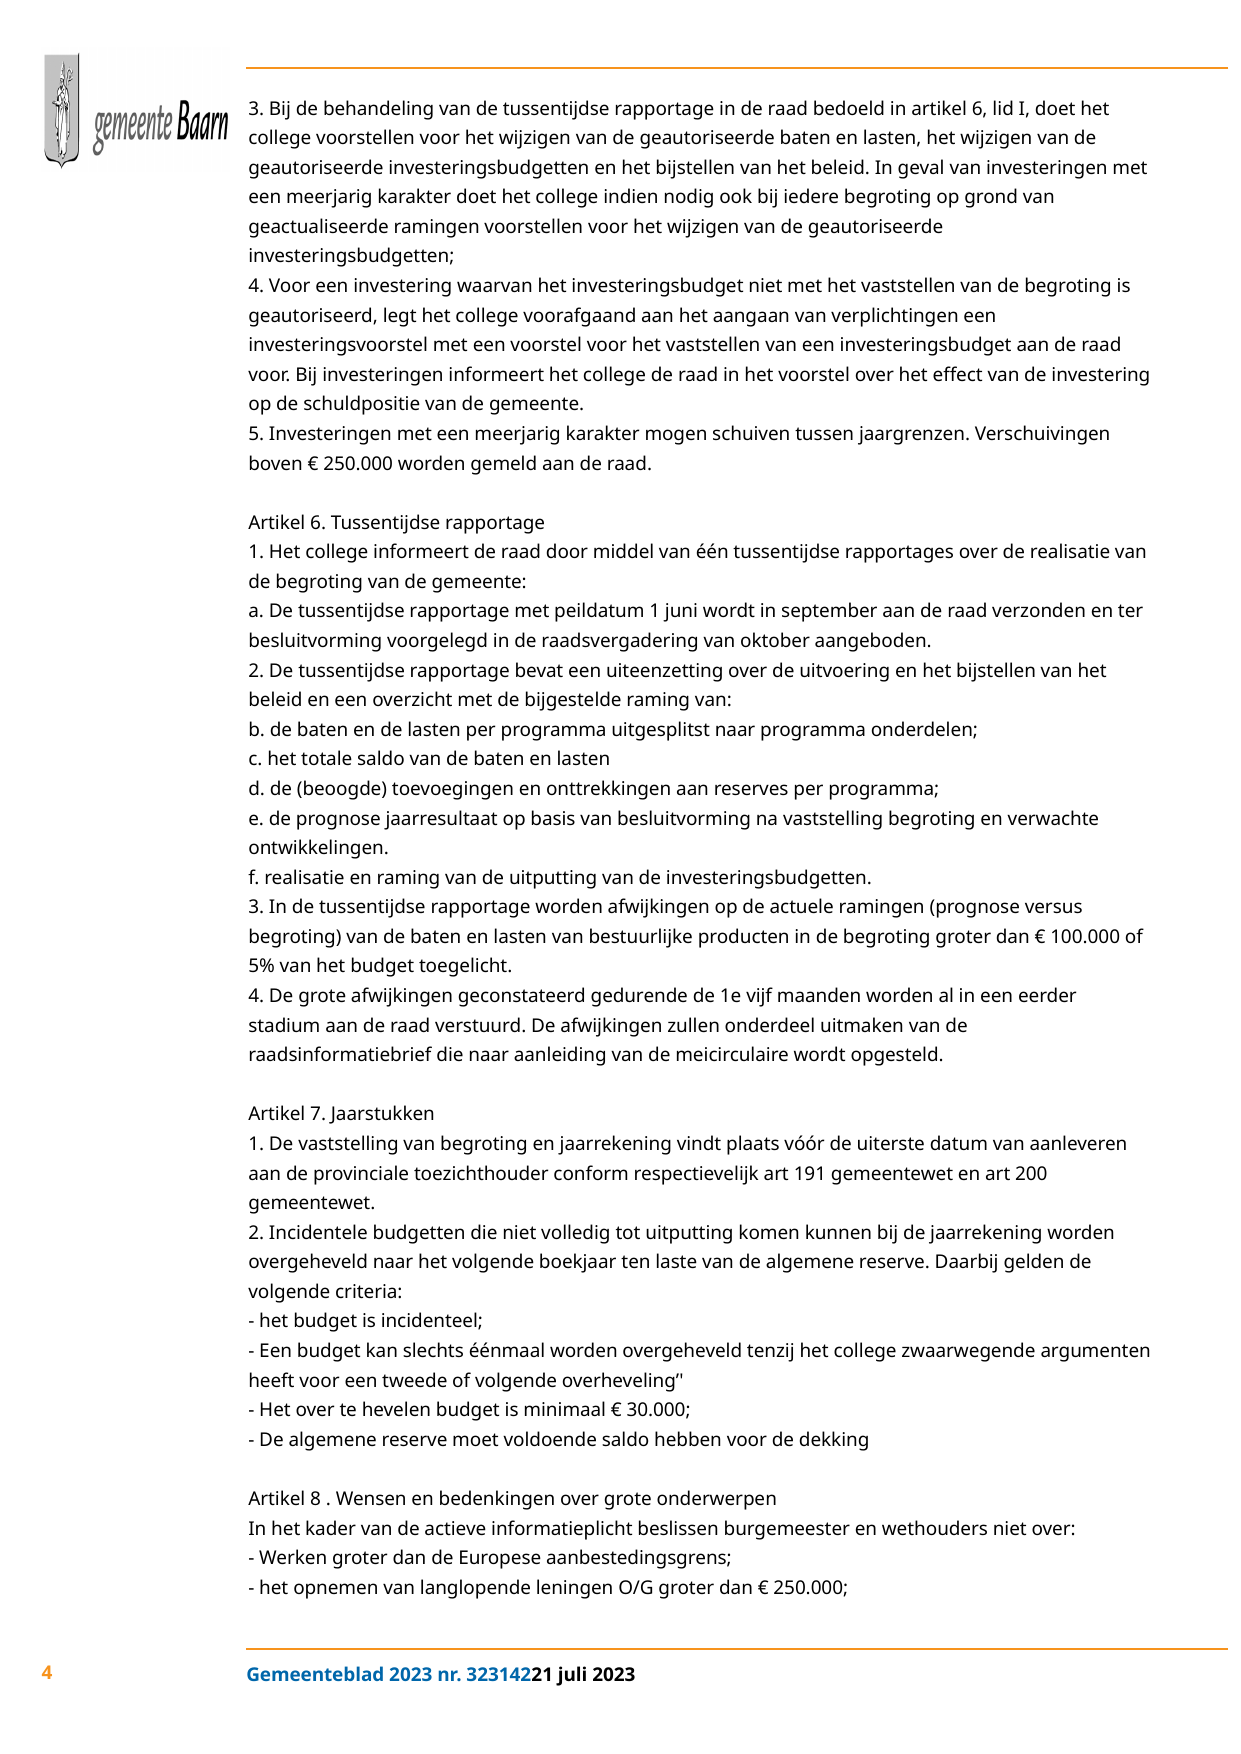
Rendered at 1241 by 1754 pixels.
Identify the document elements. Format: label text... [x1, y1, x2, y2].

text 3. Bij de behandeling van de tussentijdse rapportage in de raad bedoeld in artikel 6, lid I, doet het college voorstellen voor het wijzigen van de geautoriseerde baten en lasten, het wijzigen van de geautoriseerde investeringsbudgetten en het bijstellen van het beleid. In geval van investeringen met een meerjarig karakter doet het college indien nodig ook bij iedere begroting op grond van geactualiseerde ramingen voorstellen voor het wijzigen van de geautoriseerde investeringsbudgetten; [248, 95, 1152, 268]
text In het kader van de actieve informatieplicht beslissen burgemeester en wethouders niet over: [248, 1515, 1152, 1541]
text 2. Incidentele budgetten die niet volledig tot uitputting komen kunnen bij de jaarrekening worden overgeheveld naar het volgende boekjaar ten laste van de algemene reserve. Daarbij gelden de volgende criteria: [248, 1219, 1152, 1304]
text 4. De grote afwijkingen geconstateerd gedurende de 1e vijf maanden worden al in een eerder stadium aan de raad verstuurd. De afwijkingen zullen onderdeel uitmaken van de raadsinformatiebrief die naar aanleiding van de meicirculaire wordt opgesteld. [248, 982, 1152, 1067]
text d. de (beoogde) toevoegingen en onttrekkingen aan reserves per programma; [248, 775, 1152, 801]
text Artikel 6. Tussentijdse rapportage [248, 509, 1152, 535]
text - Werken groter dan de Europese aanbestedingsgrens; [248, 1544, 1152, 1570]
picture [41, 47, 231, 172]
text f. realisatie en raming van de uitputting van de investeringsbudgetten. [248, 864, 1152, 890]
text 3. In de tussentijdse rapportage worden afwijkingen op de actuele ramingen (prognose versus begroting) van de baten en lasten van bestuurlijke producten in de begroting groter dan € 100.000 of 5% van het budget toegelicht. [248, 893, 1152, 978]
text c. het totale saldo van de baten en lasten [248, 746, 1152, 771]
text e. de prognose jaarresultaat op basis van besluitvorming na vaststelling begroting en verwachte ontwikkelingen. [248, 805, 1152, 860]
text b. de baten en de lasten per programma uitgesplitst naar programma onderdelen; [248, 716, 1152, 742]
text - Het over te hevelen budget is minimaal € 30.000; [248, 1396, 1152, 1422]
text 1. Het college informeert de raad door middel van één tussentijdse rapportages over de realisatie van de begroting van de gemeente: [248, 538, 1152, 594]
text a. De tussentijdse rapportage met peildatum 1 juni wordt in september aan de raad verzonden en ter besluitvorming voorgelegd in de raadsvergadering van oktober aangeboden. [248, 598, 1152, 653]
text - het budget is incidenteel; [248, 1308, 1152, 1333]
text 4. Voor een investering waarvan het investeringsbudget niet met het vaststellen van de begroting is geautoriseerd, legt het college voorafgaand aan het aangaan van verplichtingen een investeringsvoorstel met een voorstel voor het vaststellen van een investeringsbudget aan de raad voor. Bij investeringen informeert het college de raad in het voorstel over het effect van de investering op de schuldpositie van de gemeente. [248, 272, 1152, 416]
text 5. Investeringen met een meerjarig karakter mogen schuiven tussen jaargrenzen. Verschuivingen boven € 250.000 worden gemeld aan de raad. [248, 420, 1152, 476]
text 2. De tussentijdse rapportage bevat een uiteenzetting over de uitvoering en het bijstellen van het beleid en een overzicht met de bijgestelde raming van: [248, 657, 1152, 712]
text Artikel 7. Jaarstukken [248, 1101, 1152, 1126]
text - Een budget kan slechts éénmaal worden overgeheveld tenzij het college zwaarwegende argumenten heeft voor een tweede of volgende overheveling’' [248, 1337, 1152, 1393]
text Artikel 8 . Wensen en bedenkingen over grote onderwerpen [248, 1485, 1152, 1511]
text - De algemene reserve moet voldoende saldo hebben voor de dekking [248, 1426, 1152, 1452]
text - het opnemen van langlopende leningen O/G groter dan € 250.000; [248, 1574, 1152, 1600]
text 1. De vaststelling van begroting en jaarrekening vindt plaats vóór de uiterste datum van aanleveren aan de provinciale toezichthouder conform respectievelijk art 191 gemeentewet en art 200 gemeentewet. [248, 1130, 1152, 1215]
